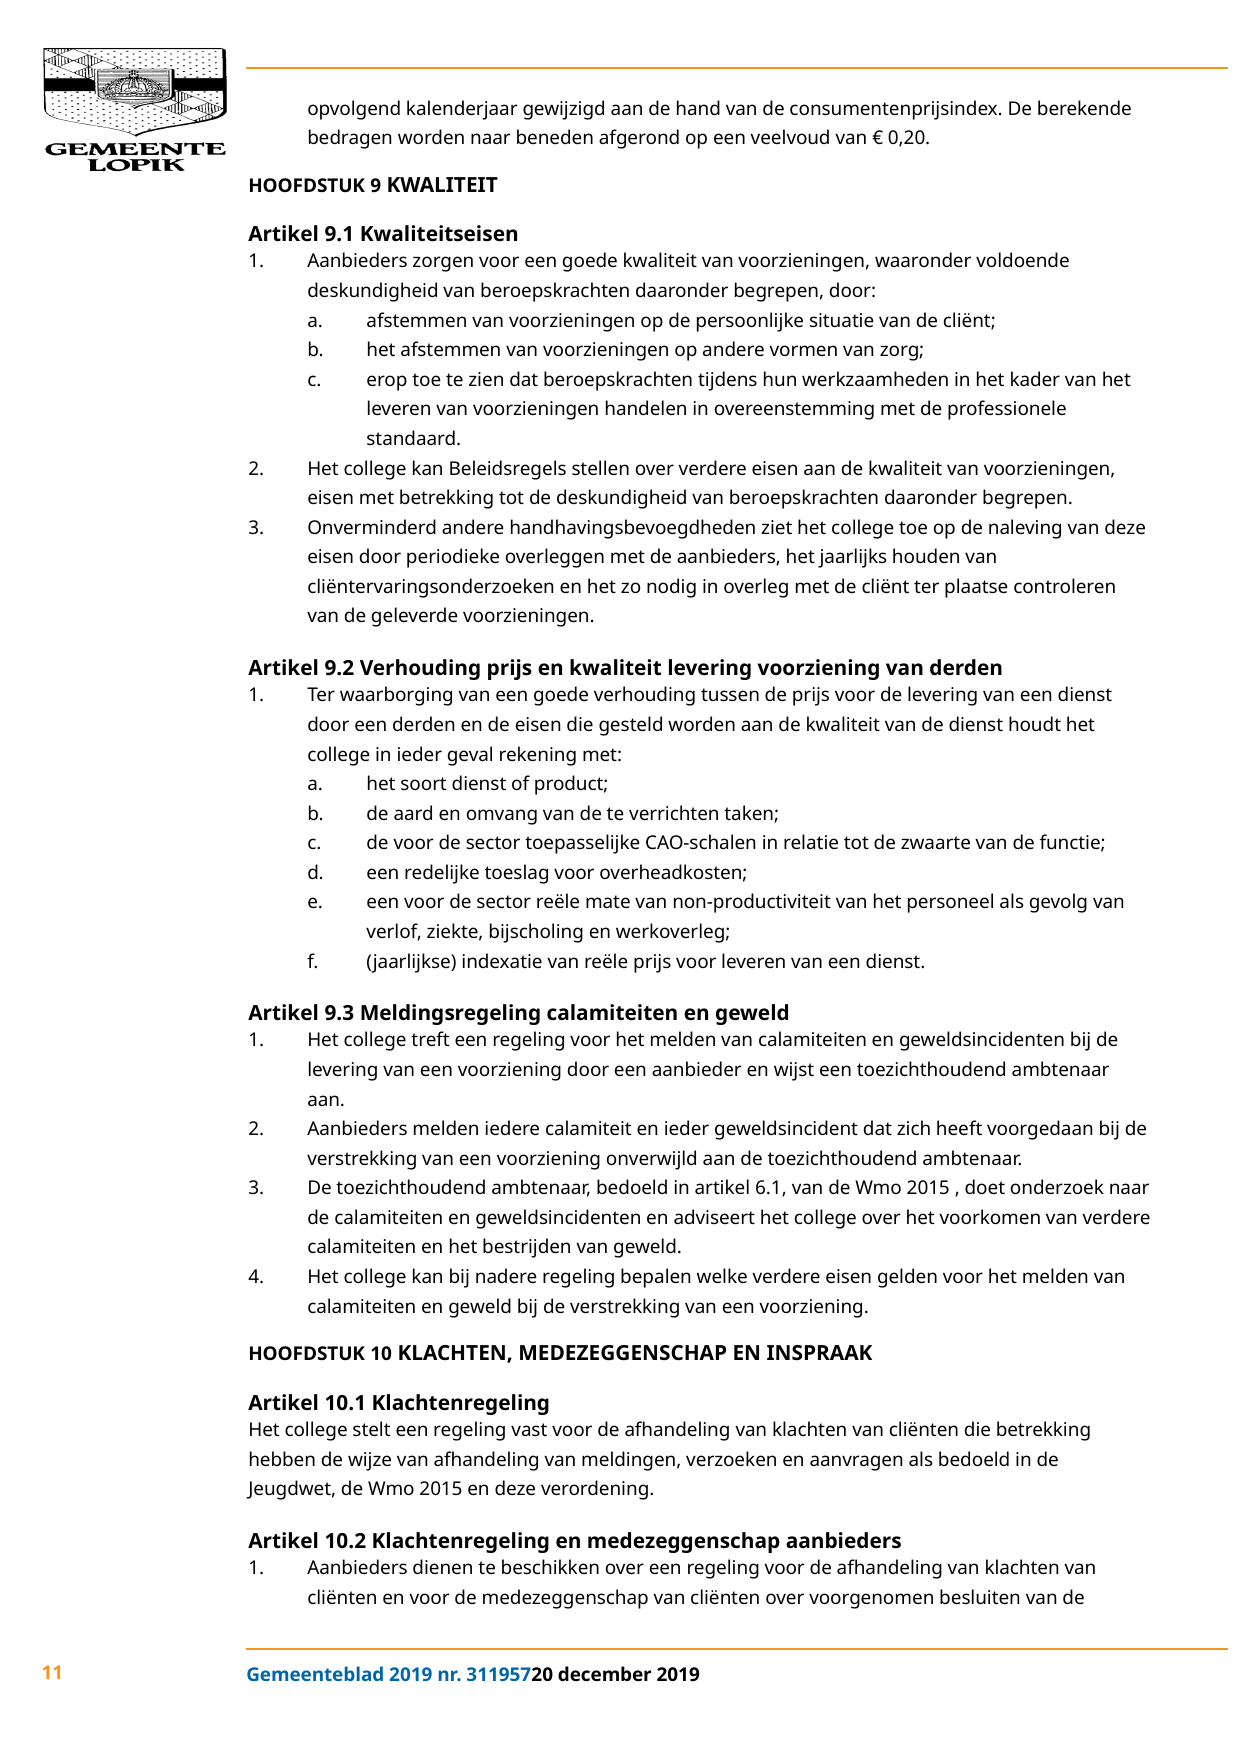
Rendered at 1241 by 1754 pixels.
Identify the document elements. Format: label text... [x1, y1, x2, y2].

list afstemmen van voorzieningen op de persoonlijke situatie van de cliënt; [307, 307, 1152, 333]
list Onverminderd andere handhavingsbevoegdheden ziet het college toe op de naleving van deze eisen door periodieke overleggen met de aanbieders, het jaarlijks houden van cliëntervaringsonderzoeken en het zo nodig in overleg met de cliënt ter plaatse controleren van de geleverde voorzieningen. [248, 514, 1152, 628]
list Ter waarborging van een goede verhouding tussen de prijs voor de levering van een dienst door een derden en de eisen die gesteld worden aan de kwaliteit van de dienst houdt het college in ieder geval rekening met: [248, 682, 1152, 766]
list een voor de sector reële mate van non-productiviteit van het personeel als gevolg van verlof, ziekte, bijscholing en werkoverleg; [307, 889, 1152, 944]
list Het college treft een regeling voor het melden van calamiteiten en geweldsincidenten bij de levering van een voorziening door een aanbieder en wijst een toezichthoudend ambtenaar aan. [248, 1027, 1152, 1112]
list de aard en omvang van de te verrichten taken; [307, 800, 1152, 826]
text Artikel 10.1 Klachtenregeling [248, 1388, 1152, 1416]
list Het college kan Beleidsregels stellen over verdere eisen aan de kwaliteit van voorzieningen, eisen met betrekking tot de deskundigheid van beroepskrachten daaronder begrepen. [248, 455, 1152, 510]
text Artikel 10.2 Klachtenregeling en medezeggenschap aanbieders [248, 1526, 1152, 1554]
text Artikel 9.3 Meldingsregeling calamiteiten en geweld [248, 998, 1152, 1027]
picture [41, 47, 231, 172]
list het afstemmen van voorzieningen op andere vormen van zorg; [307, 336, 1152, 362]
list Aanbieders dienen te beschikken over een regeling voor de afhandeling van klachten van cliënten en voor de medezeggenschap van cliënten over voorgenomen besluiten van de [248, 1554, 1152, 1609]
list Aanbieders melden iedere calamiteit en ieder geweldsincident dat zich heeft voorgedaan bij de verstrekking van een voorziening onverwijld aan de toezichthoudend ambtenaar. [248, 1115, 1152, 1171]
list een redelijke toeslag voor overheadkosten; [307, 859, 1152, 885]
list De toezichthoudend ambtenaar, bedoeld in artikel 6.1, van de Wmo 2015 , doet onderzoek naar de calamiteiten en geweldsincidenten en adviseert het college over het voorkomen van verdere calamiteiten en het bestrijden van geweld. [248, 1174, 1152, 1259]
text Het college stelt een regeling vast voor de afhandeling van klachten van cliënten die betrekking hebben de wijze van afhandeling van meldingen, verzoeken en aanvragen als bedoeld in de Jeugdwet, de Wmo 2015 en deze verordening. [248, 1416, 1152, 1501]
text Artikel 9.1 Kwaliteitseisen [248, 219, 1152, 248]
text Artikel 9.2 Verhouding prijs en kwaliteit levering voorziening van derden [248, 653, 1152, 682]
list de voor de sector toepasselijke CAO-schalen in relatie tot de zwaarte van de functie; [307, 829, 1152, 855]
list het soort dienst of product; [307, 770, 1152, 796]
text HOOFDSTUK 10 KLACHTEN, MEDEZEGGENSCHAP EN INSPRAAK [248, 1338, 1152, 1367]
list Het college kan bij nadere regeling bepalen welke verdere eisen gelden voor het melden van calamiteiten en geweld bij de verstrekking van een voorziening. [248, 1263, 1152, 1319]
list (jaarlijkse) indexatie van reële prijs voor leveren van een dienst. [307, 948, 1152, 973]
list Aanbieders zorgen voor een goede kwaliteit van voorzieningen, waaronder voldoende deskundigheid van beroepskrachten daaronder begrepen, door: [248, 248, 1152, 303]
list erop toe te zien dat beroepskrachten tijdens hun werkzaamheden in het kader van het leveren van voorzieningen handelen in overeenstemming met de professionele standaard. [307, 366, 1152, 451]
text HOOFDSTUK 9 KWALITEIT [248, 170, 1152, 198]
list opvolgend kalenderjaar gewijzigd aan de hand van de consumentenprijsindex. De berekende bedragen worden naar beneden afgerond op een veelvoud van € 0,20. [248, 95, 1152, 150]
